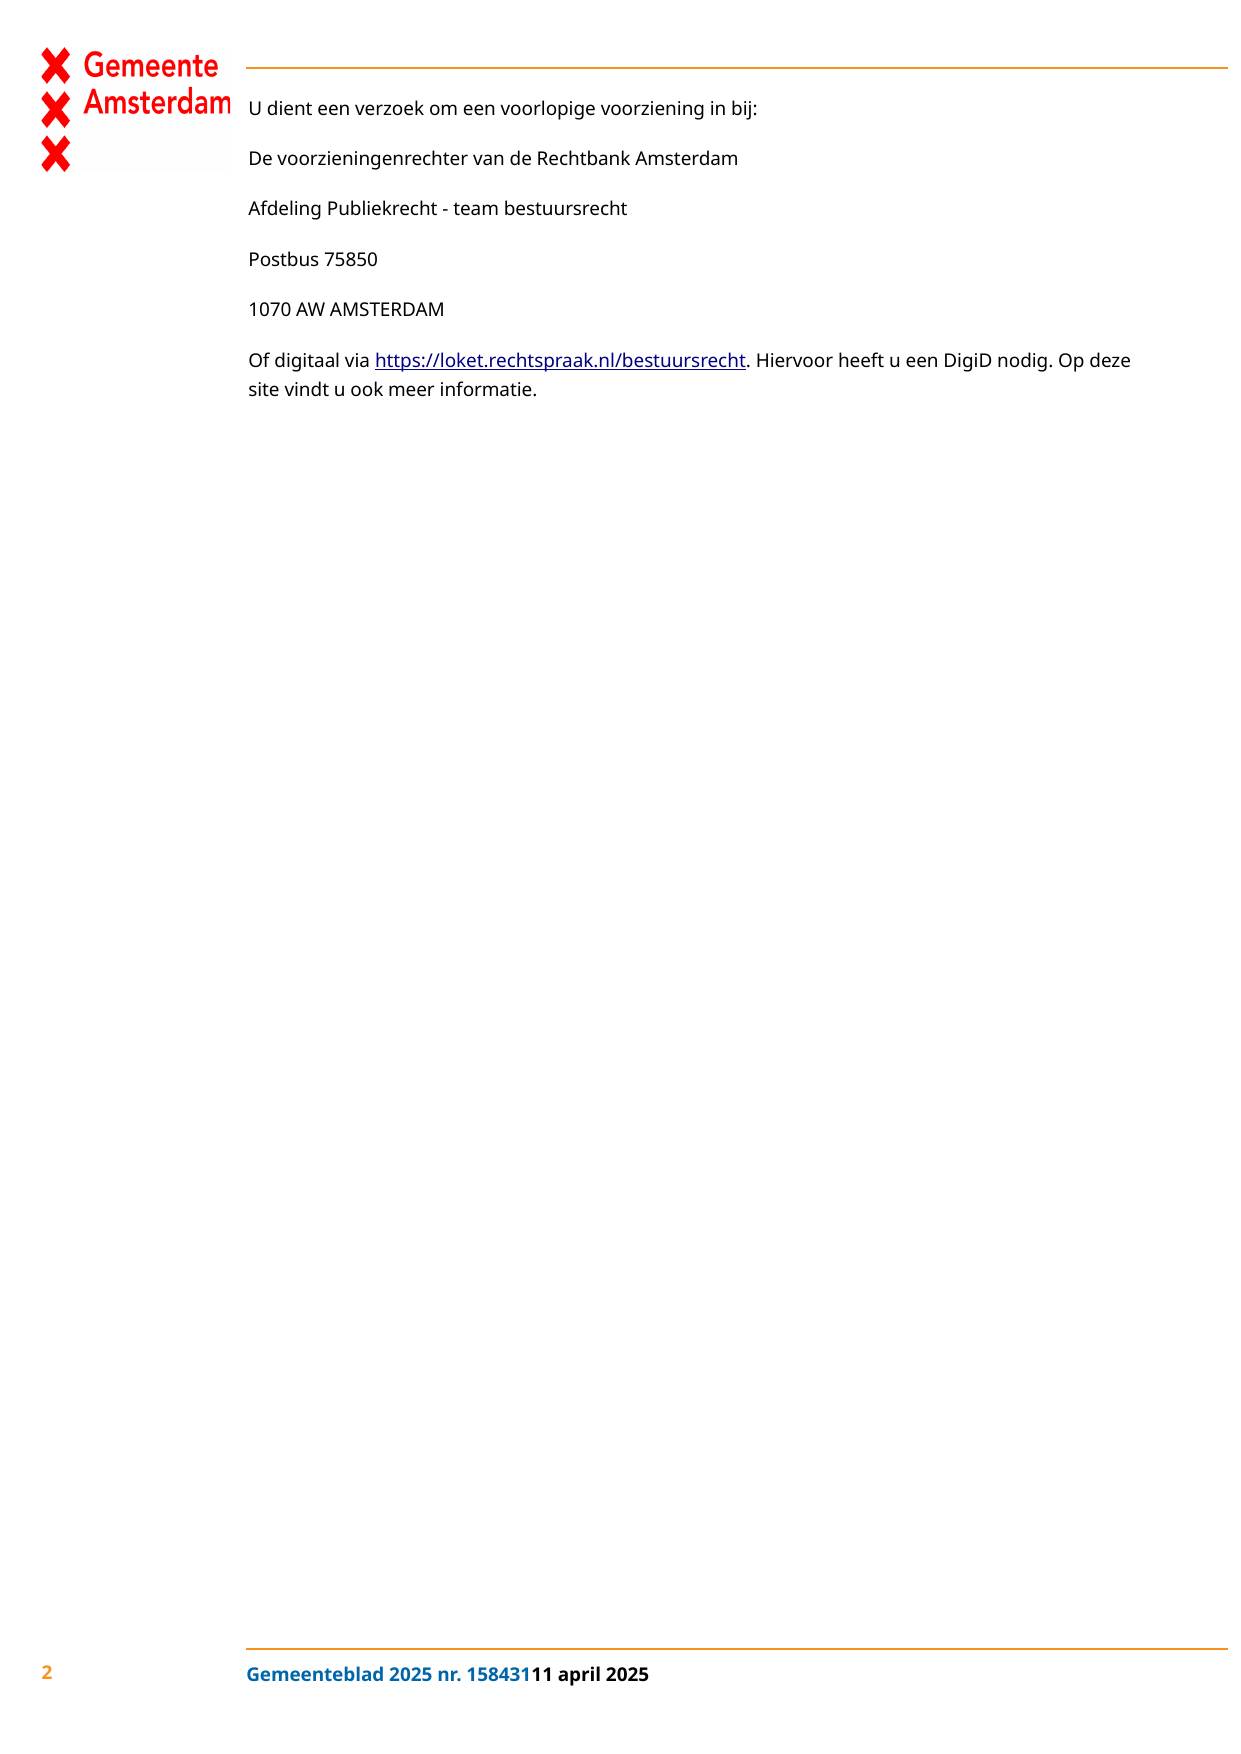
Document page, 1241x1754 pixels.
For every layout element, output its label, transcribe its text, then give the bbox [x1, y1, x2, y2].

text De voorzieningenrechter van de Rechtbank Amsterdam [248, 145, 1152, 171]
picture [41, 47, 231, 172]
text Of digitaal via https://loket.rechtspraak.nl/bestuursrecht. Hiervoor heeft u een DigiD nodig. Op deze site vindt u ook meer informatie. [248, 347, 1152, 402]
text Postbus 75850 [248, 246, 1152, 272]
text Afdeling Publiekrecht - team bestuursrecht [248, 196, 1152, 221]
text 1070 AW AMSTERDAM [248, 296, 1152, 322]
text U dient een verzoek om een voorlopige voorziening in bij: [248, 95, 1152, 121]
